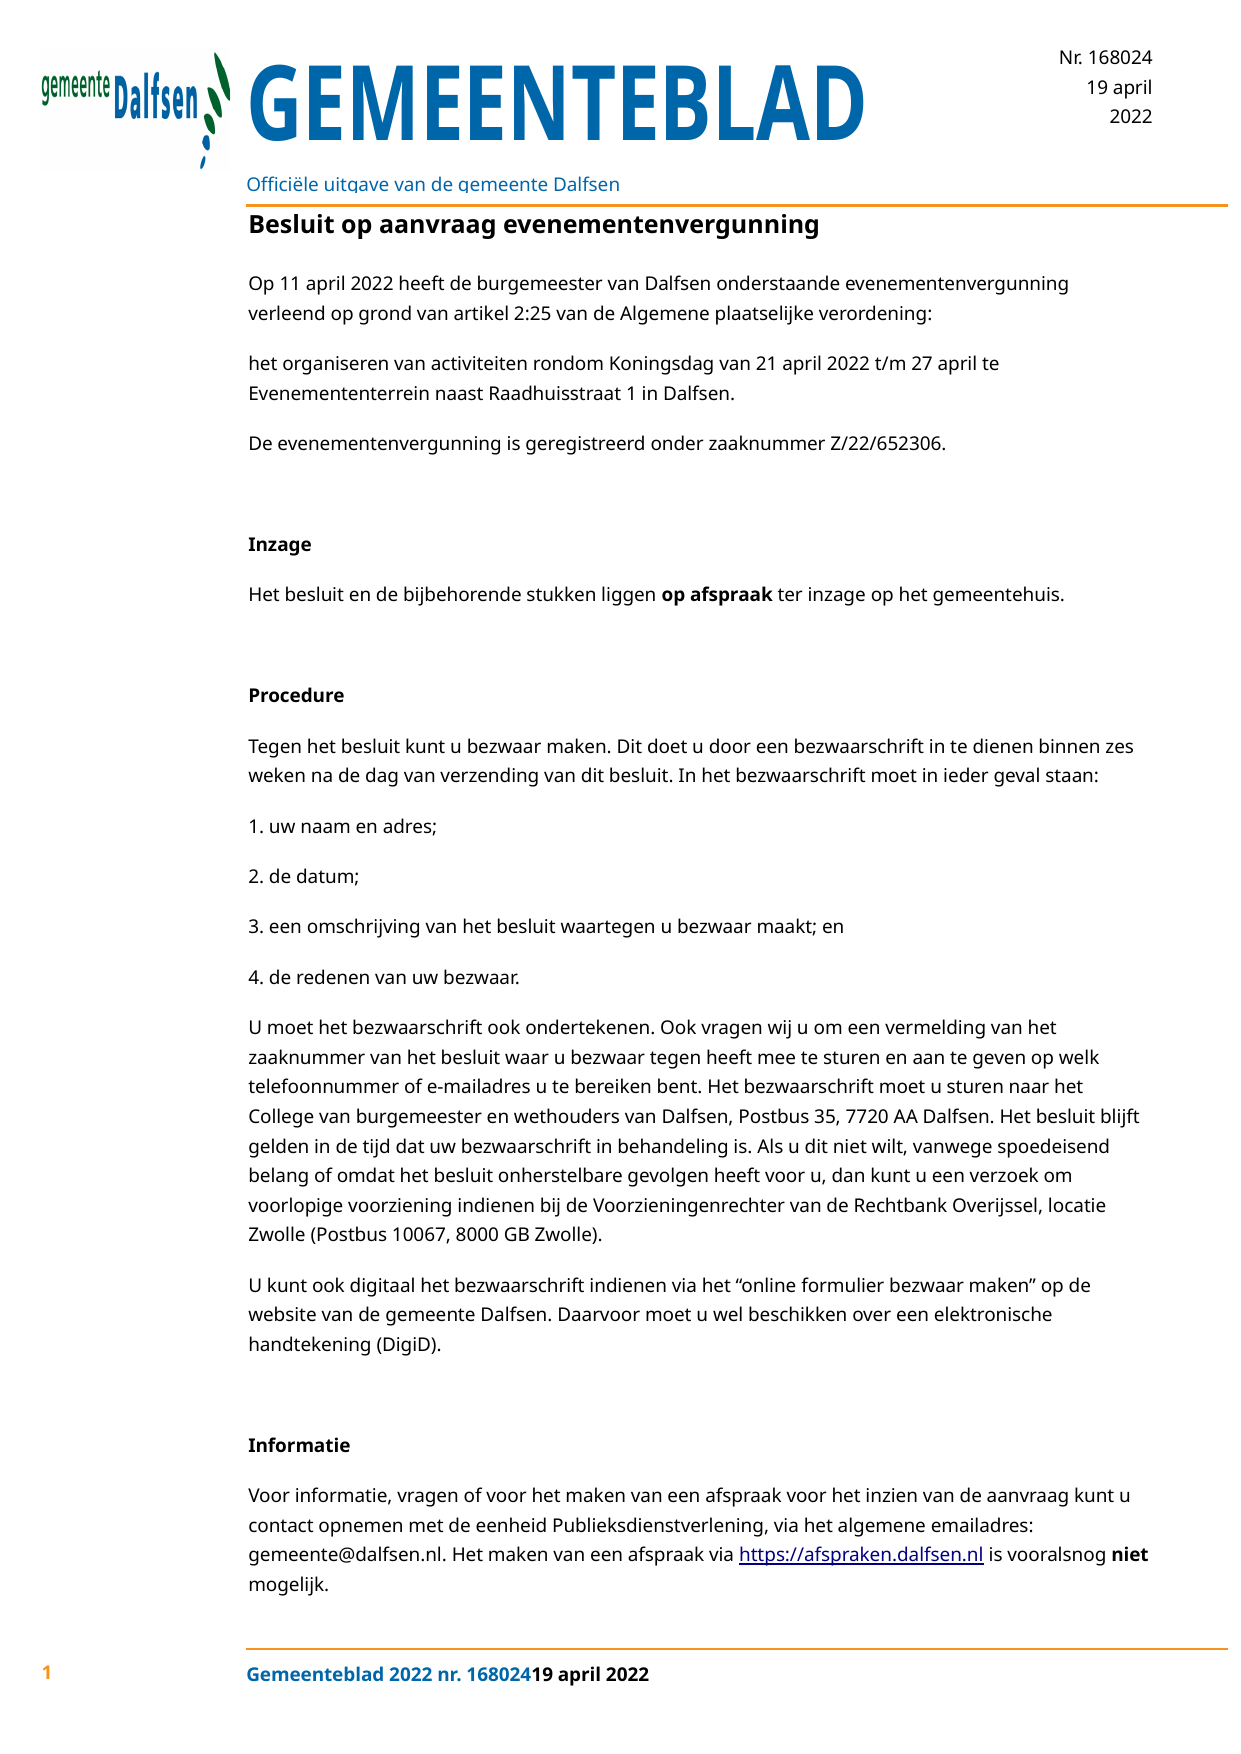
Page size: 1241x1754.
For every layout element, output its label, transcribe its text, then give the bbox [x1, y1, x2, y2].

text 3. een omschrijving van het besluit waartegen u bezwaar maakt; en [248, 914, 1152, 939]
text Voor informatie, vragen of voor het maken van een afspraak voor het inzien van de aanvraag kunt u contact opnemen met de eenheid Publieksdienstverlening, via het algemene emailadres: gemeente@dalfsen.nl. Het maken van een afspraak via https://afspraken.dalfsen.nl is vooralsnog niet mogelijk. [248, 1482, 1152, 1597]
text 1. uw naam en adres; [248, 813, 1152, 838]
text Inzage [248, 531, 1152, 557]
text Op 11 april 2022 heeft de burgemeester van Dalfsen onderstaande evenementenvergunning verleend op grond van artikel 2:25 van de Algemene plaatselijke verordening: [248, 270, 1152, 326]
text Procedure [248, 682, 1152, 708]
text Het besluit en de bijbehorende stukken liggen op afspraak ter inzage op het gemeentehuis. [248, 582, 1152, 607]
text het organiseren van activiteiten rondom Koningsdag van 21 april 2022 t/m 27 april te Evenemententerrein naast Raadhuisstraat 1 in Dalfsen. [248, 350, 1152, 406]
text Tegen het besluit kunt u bezwaar maken. Dit doet u door een bezwaarschrift in te dienen binnen zes weken na de dag van verzending van dit besluit. In het bezwaarschrift moet in ieder geval staan: [248, 733, 1152, 788]
text Besluit op aanvraag evenementenvergunning [248, 207, 1152, 241]
picture [41, 47, 231, 172]
text De evenementenvergunning is geregistreerd onder zaaknummer Z/22/652306. [248, 430, 1152, 456]
text 4. de redenen van uw bezwaar. [248, 964, 1152, 990]
text 2. de datum; [248, 863, 1152, 889]
text Informatie [248, 1432, 1152, 1458]
text U moet het bezwaarschrift ook ondertekenen. Ook vragen wij u om een vermelding van het zaaknummer van het besluit waar u bezwaar tegen heeft mee te sturen en aan te geven op welk telefoonnummer of e-mailadres u te bereiken bent. Het bezwaarschrift moet u sturen naar het College van burgemeester en wethouders van Dalfsen, Postbus 35, 7720 AA Dalfsen. Het besluit blijft gelden in de tijd dat uw bezwaarschrift in behandeling is. Als u dit niet wilt, vanwege spoedeisend belang of omdat het besluit onherstelbare gevolgen heeft voor u, dan kunt u een verzoek om voorlopige voorziening indienen bij de Voorzieningenrechter van de Rechtbank Overijssel, locatie Zwolle (Postbus 10067, 8000 GB Zwolle). [248, 1014, 1152, 1247]
text U kunt ook digitaal het bezwaarschrift indienen via het “online formulier bezwaar maken” op de website van de gemeente Dalfsen. Daarvoor moet u wel beschikken over een elektronische handtekening (DigiD). [248, 1272, 1152, 1357]
